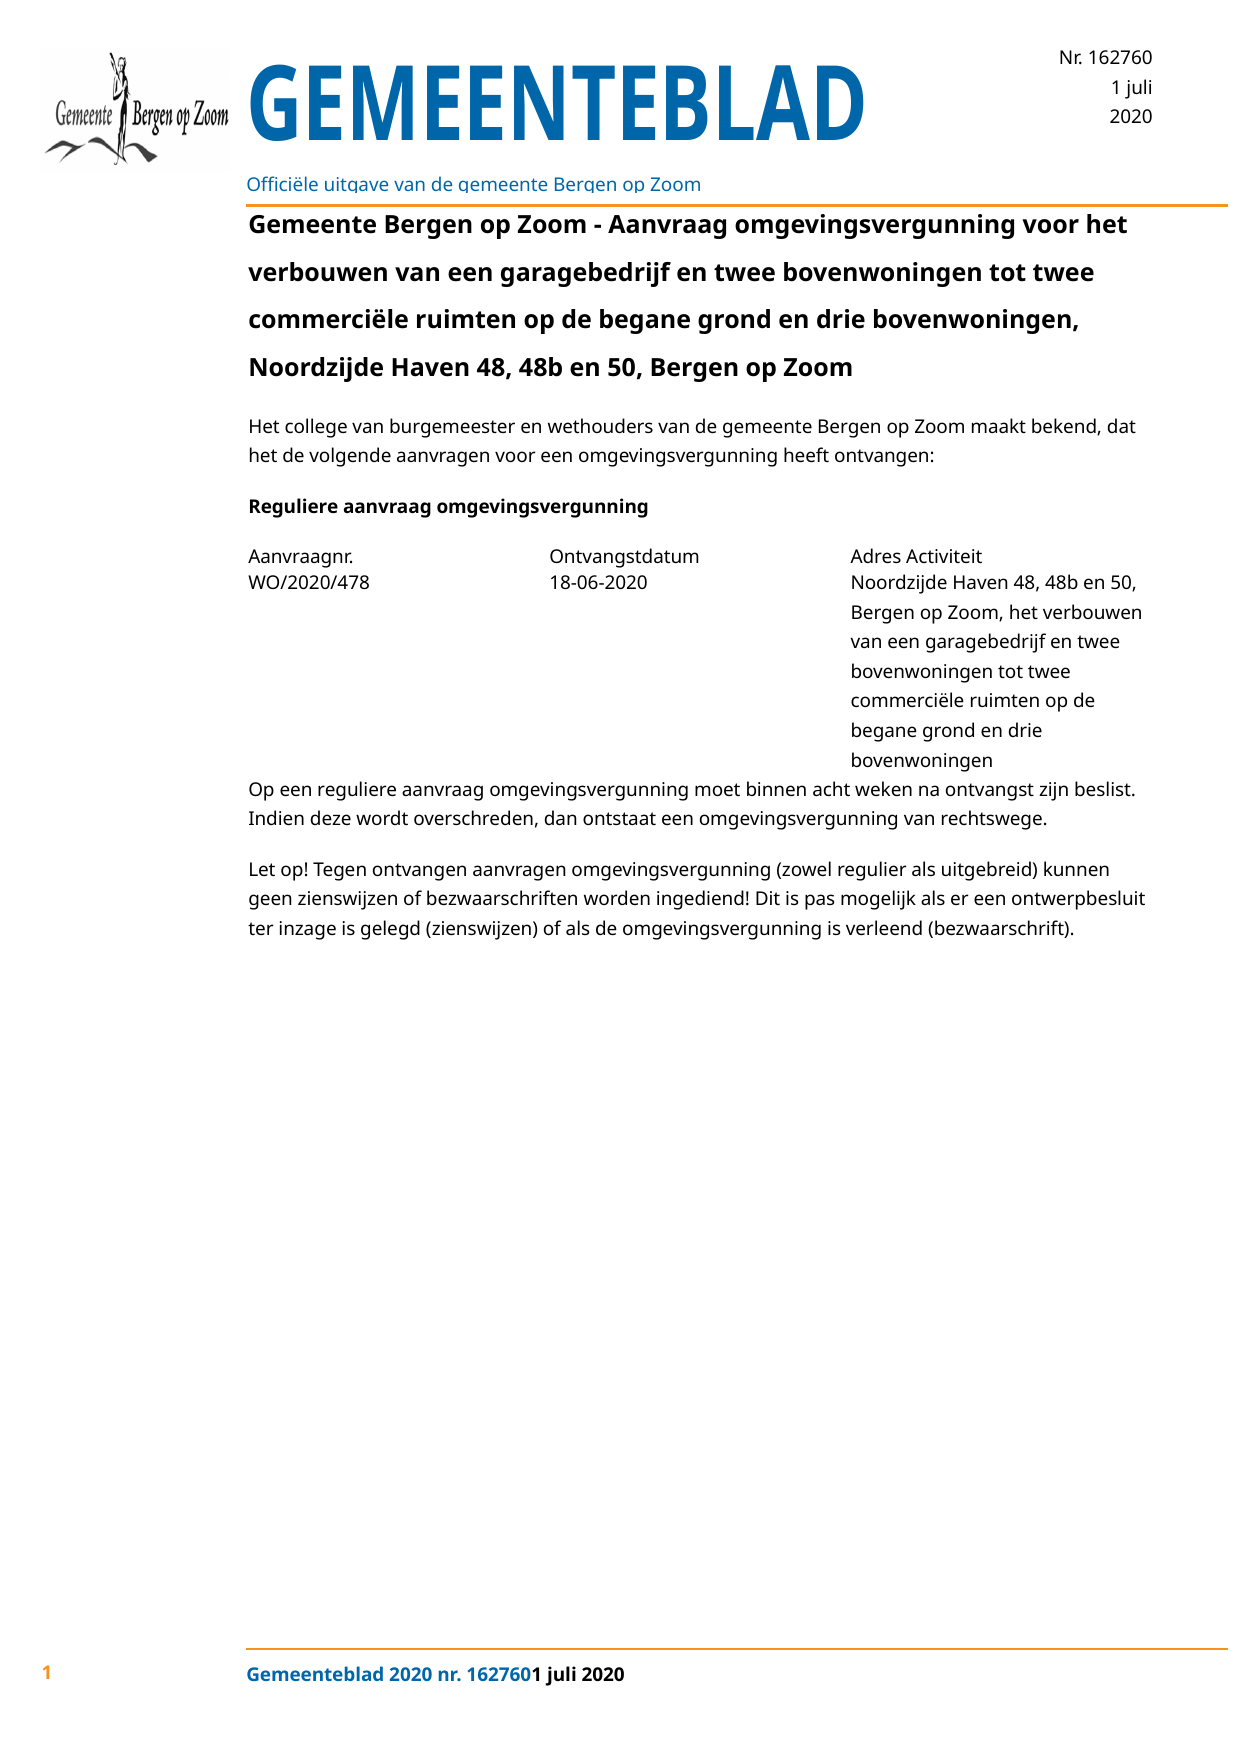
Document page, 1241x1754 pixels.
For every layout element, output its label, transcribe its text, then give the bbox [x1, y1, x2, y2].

text Let op! Tegen ontvangen aanvragen omgevingsvergunning (zowel regulier als uitgebreid) kunnen geen zienswijzen of bezwaarschriften worden ingediend! Dit is pas mogelijk als er een ontwerpbesluit ter inzage is gelegd (zienswijzen) of als de omgevingsvergunning is verleend (bezwaarschrift). [248, 856, 1152, 941]
table_header Ontvangstdatum [549, 544, 850, 569]
table_header Aanvraagnr. [248, 544, 549, 569]
table_cell 18-06-2020 [549, 569, 850, 773]
table_header Adres Activiteit [850, 544, 1152, 569]
text Op een reguliere aanvraag omgevingsvergunning moet binnen acht weken na ontvangst zijn beslist. Indien deze wordt overschreden, dan ontstaat een omgevingsvergunning van rechtswege. [248, 776, 1152, 831]
table_cell WO/2020/478 [248, 569, 549, 773]
text Het college van burgemeester en wethouders van de gemeente Bergen op Zoom maakt bekend, dat het de volgende aanvragen voor een omgevingsvergunning heeft ontvangen: [248, 413, 1152, 468]
text Reguliere aanvraag omgevingsvergunning [248, 493, 1152, 519]
text Gemeente Bergen op Zoom - Aanvraag omgevingsvergunning voor het verbouwen van een garagebedrijf en twee bovenwoningen tot twee commerciële ruimten op de begane grond en drie bovenwoningen, Noordzijde Haven 48, 48b en 50, Bergen op Zoom [248, 207, 1152, 384]
table_cell Noordzijde Haven 48, 48b en 50, Bergen op Zoom, het verbouwen van een garagebedrijf en twee bovenwoningen tot twee commerciële ruimten op de begane grond en drie bovenwoningen [850, 569, 1152, 773]
picture [41, 47, 231, 172]
